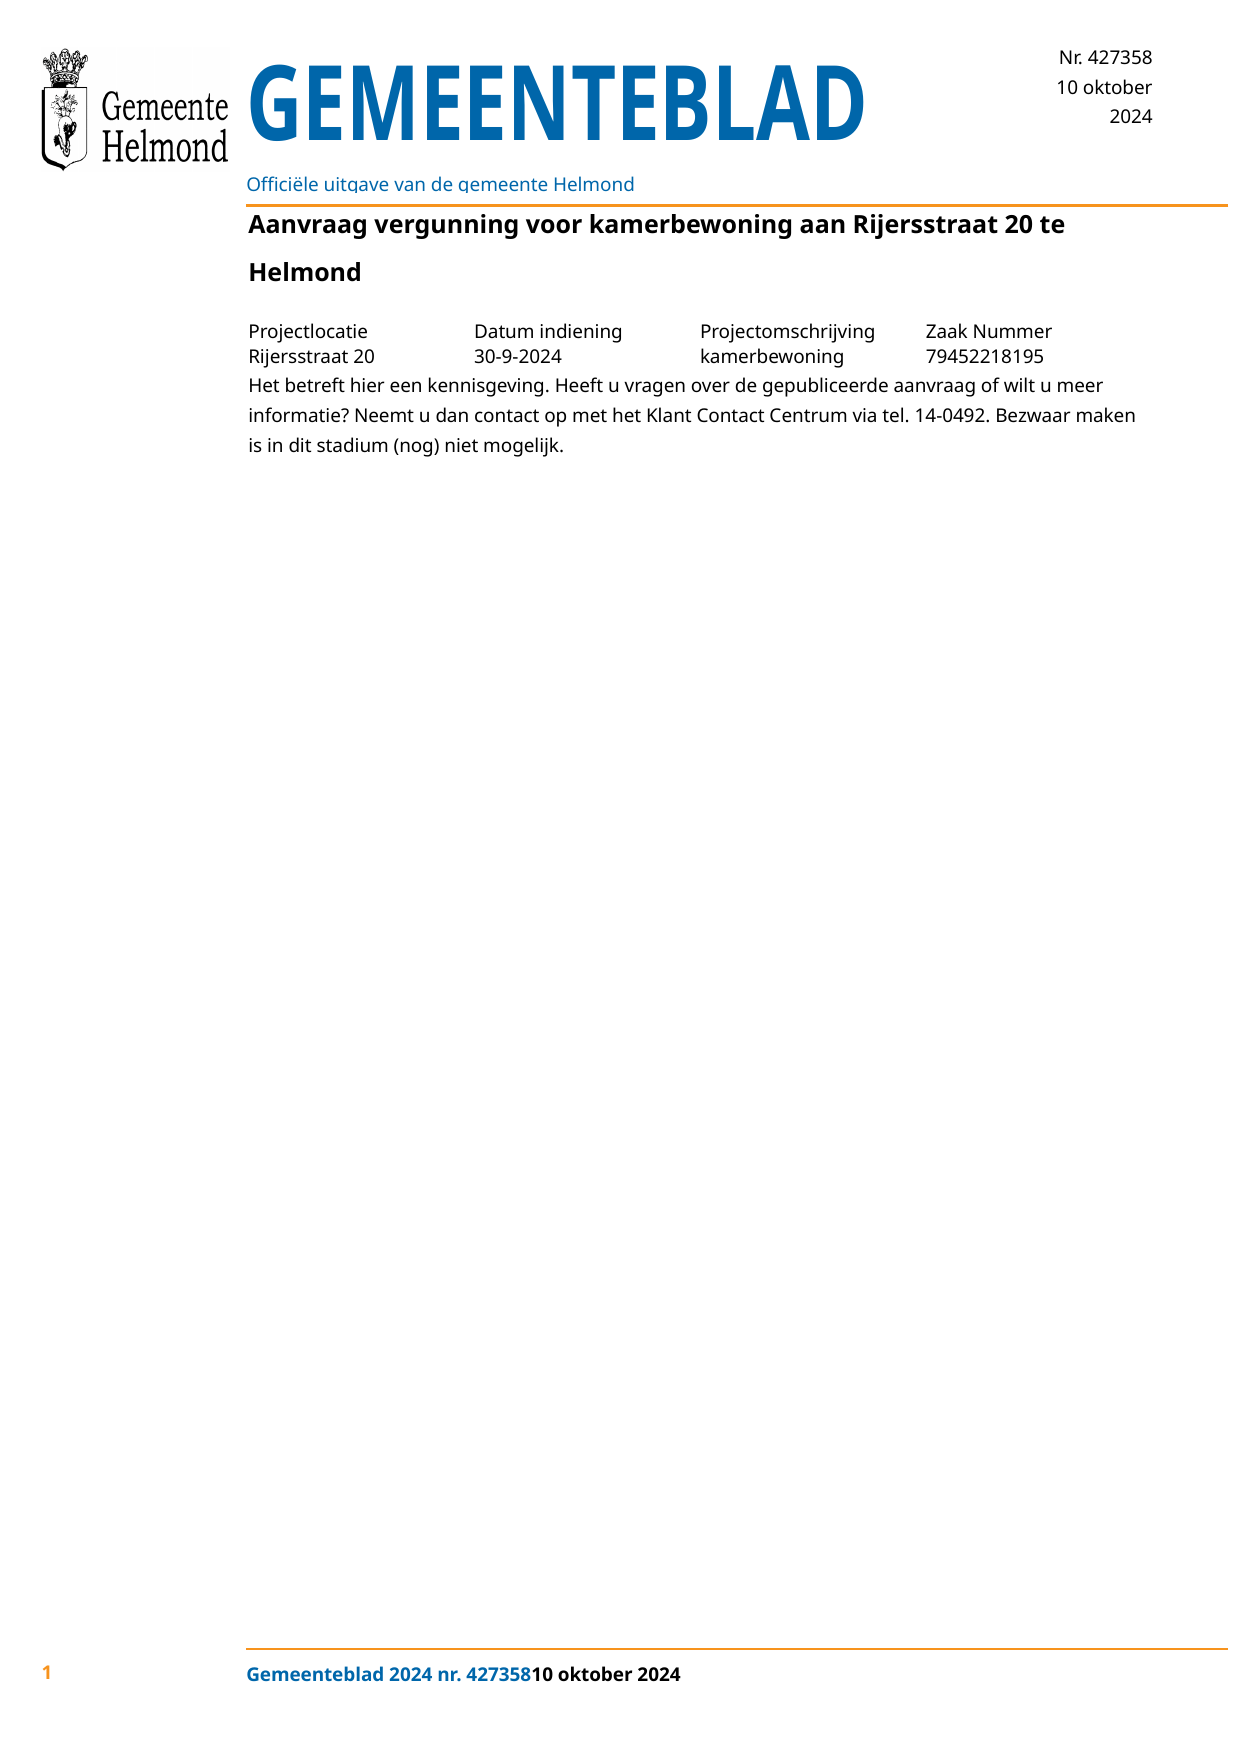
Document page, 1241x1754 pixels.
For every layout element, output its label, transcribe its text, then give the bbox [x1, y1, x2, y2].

text Aanvraag vergunning voor kamerbewoning aan Rijersstraat 20 te Helmond [248, 207, 1152, 288]
table_header Projectlocatie [248, 318, 474, 344]
table_header Zaak Nummer [926, 318, 1152, 344]
table_cell kamerbewoning [700, 344, 926, 369]
table_cell 30-9-2024 [474, 344, 700, 369]
table_cell Rijersstraat 20 [248, 344, 474, 369]
table_cell 79452218195 [926, 344, 1152, 369]
table_header Projectomschrijving [700, 318, 926, 344]
text Het betreft hier een kennisgeving. Heeft u vragen over de gepubliceerde aanvraag of wilt u meer informatie? Neemt u dan contact op met het Klant Contact Centrum via tel. 14-0492. Bezwaar maken is in dit stadium (nog) niet mogelijk. [248, 373, 1152, 458]
table_header Datum indiening [474, 318, 700, 344]
picture [41, 47, 231, 172]
